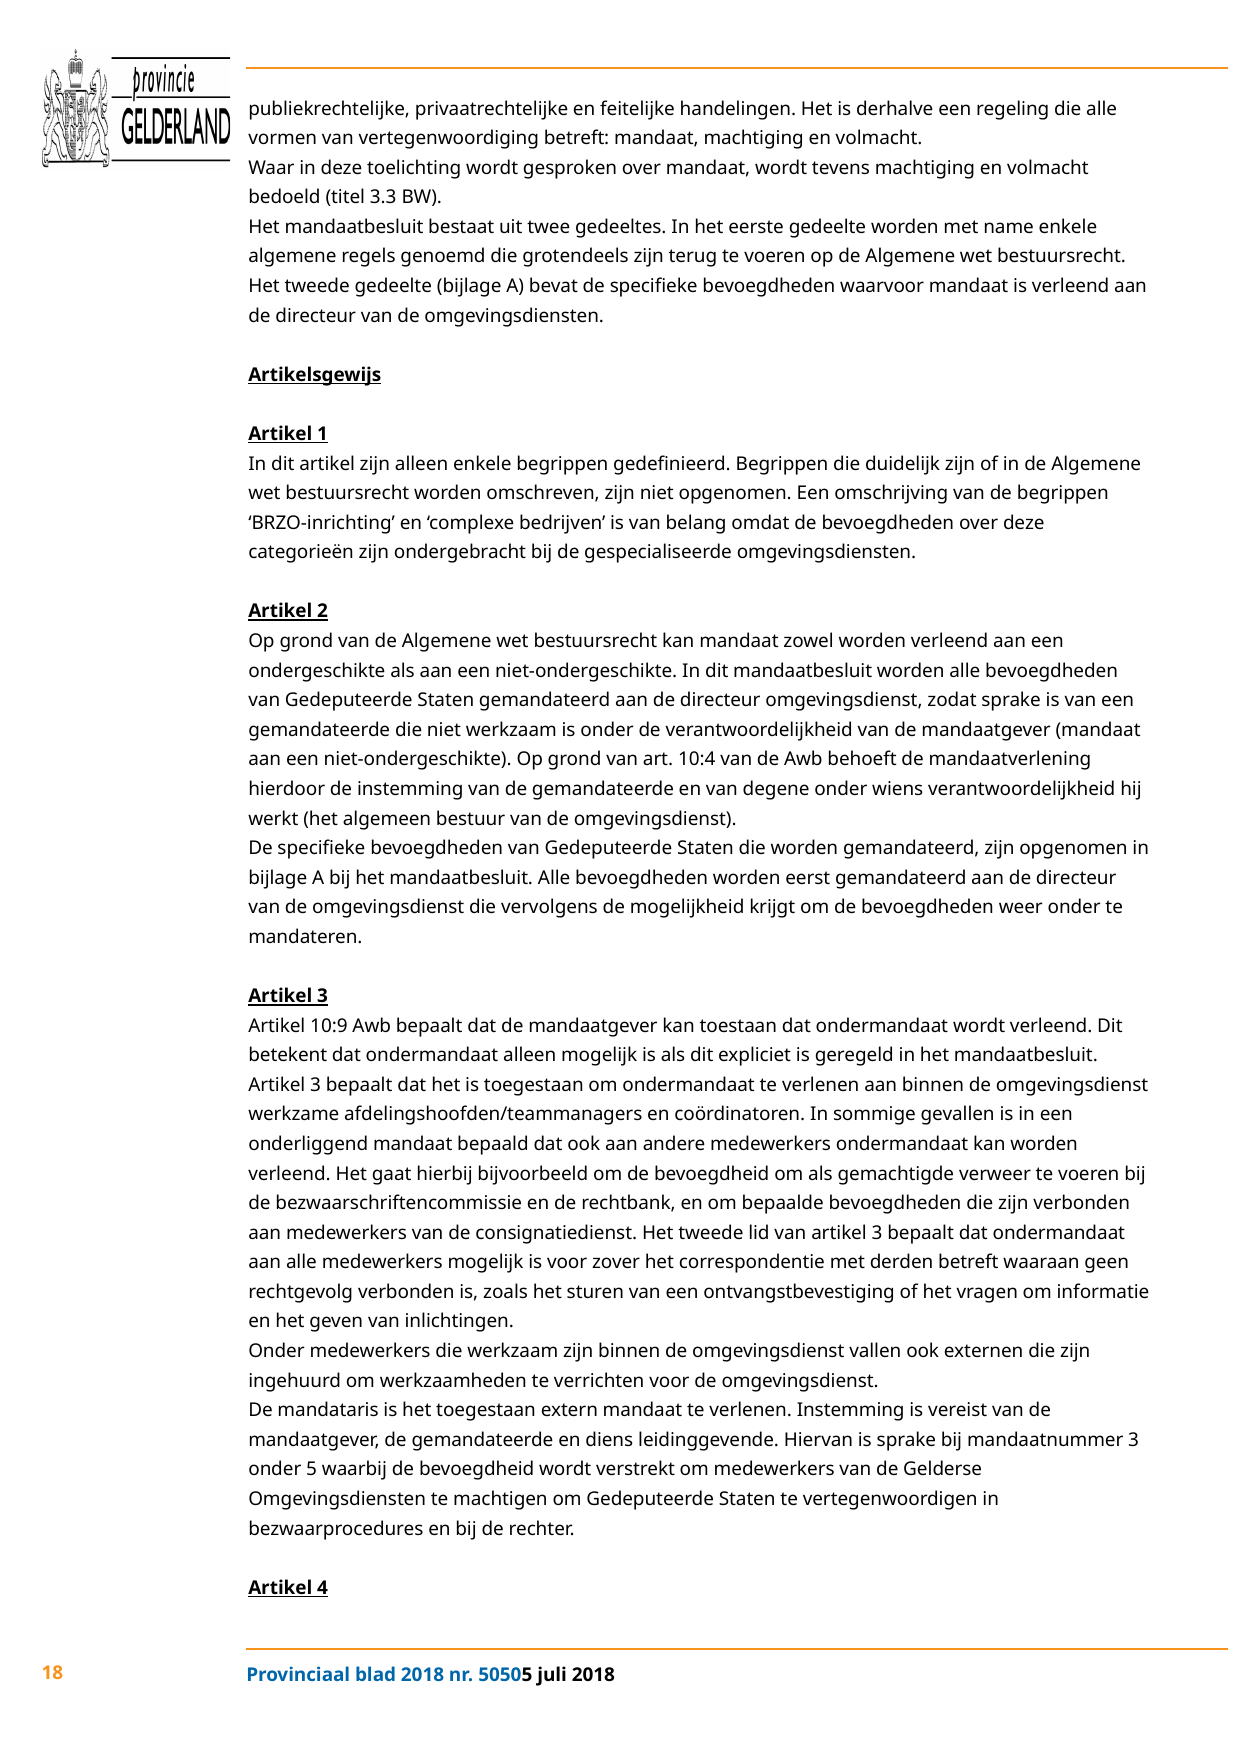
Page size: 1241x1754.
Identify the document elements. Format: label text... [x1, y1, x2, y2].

text Waar in deze toelichting wordt gesproken over mandaat, wordt tevens machtiging en volmacht bedoeld (titel 3.3 BW). [248, 154, 1152, 209]
text Het mandaatbesluit bestaat uit twee gedeeltes. In het eerste gedeelte worden met name enkele algemene regels genoemd die grotendeels zijn terug te voeren op de Algemene wet bestuursrecht. Het tweede gedeelte (bijlage A) bevat de specifieke bevoegdheden waarvoor mandaat is verleend aan de directeur van de omgevingsdiensten. [248, 213, 1152, 328]
text Artikel 3 [248, 982, 1152, 1008]
text Artikel 1 [248, 420, 1152, 446]
text In dit artikel zijn alleen enkele begrippen gedefinieerd. Begrippen die duidelijk zijn of in de Algemene wet bestuursrecht worden omschreven, zijn niet opgenomen. Een omschrijving van de begrippen ‘BRZO-inrichting’ en ‘complexe bedrijven’ is van belang omdat de bevoegdheden over deze categorieën zijn ondergebracht bij de gespecialiseerde omgevingsdiensten. [248, 450, 1152, 564]
text Artikel 4 [248, 1574, 1152, 1600]
text De specifieke bevoegdheden van Gedeputeerde Staten die worden gemandateerd, zijn opgenomen in bijlage A bij het mandaatbesluit. Alle bevoegdheden worden eerst gemandateerd aan de directeur van de omgevingsdienst die vervolgens de mogelijkheid krijgt om de bevoegdheden weer onder te mandateren. [248, 834, 1152, 949]
text Onder medewerkers die werkzaam zijn binnen de omgevingsdienst vallen ook externen die zijn ingehuurd om werkzaamheden te verrichten voor de omgevingsdienst. [248, 1337, 1152, 1393]
text De mandataris is het toegestaan extern mandaat te verlenen. Instemming is vereist van de mandaatgever, de gemandateerde en diens leidinggevende. Hiervan is sprake bij mandaatnummer 3 onder 5 waarbij de bevoegdheid wordt verstrekt om medewerkers van de Gelderse Omgevingsdiensten te machtigen om Gedeputeerde Staten te vertegenwoordigen in bezwaarprocedures en bij de rechter. [248, 1396, 1152, 1541]
picture [41, 47, 231, 172]
text publiekrechtelijke, privaatrechtelijke en feitelijke handelingen. Het is derhalve een regeling die alle vormen van vertegenwoordiging betreft: mandaat, machtiging en volmacht. [248, 95, 1152, 150]
text Op grond van de Algemene wet bestuursrecht kan mandaat zowel worden verleend aan een ondergeschikte als aan een niet-ondergeschikte. In dit mandaatbesluit worden alle bevoegdheden van Gedeputeerde Staten gemandateerd aan de directeur omgevingsdienst, zodat sprake is van een gemandateerde die niet werkzaam is onder de verantwoordelijkheid van de mandaatgever (mandaat aan een niet-ondergeschikte). Op grond van art. 10:4 van de Awb behoeft de mandaatverlening hierdoor de instemming van de gemandateerde en van degene onder wiens verantwoordelijkheid hij werkt (het algemeen bestuur van de omgevingsdienst). [248, 627, 1152, 831]
text Artikelsgewijs [248, 361, 1152, 387]
text Artikel 10:9 Awb bepaalt dat de mandaatgever kan toestaan dat ondermandaat wordt verleend. Dit betekent dat ondermandaat alleen mogelijk is als dit expliciet is geregeld in het mandaatbesluit. Artikel 3 bepaalt dat het is toegestaan om ondermandaat te verlenen aan binnen de omgevingsdienst werkzame afdelingshoofden/teammanagers en coördinatoren. In sommige gevallen is in een onderliggend mandaat bepaald dat ook aan andere medewerkers ondermandaat kan worden verleend. Het gaat hierbij bijvoorbeeld om de bevoegdheid om als gemachtigde verweer te voeren bij de bezwaarschriftencommissie en de rechtbank, en om bepaalde bevoegdheden die zijn verbonden aan medewerkers van de consignatiedienst. Het tweede lid van artikel 3 bepaalt dat ondermandaat aan alle medewerkers mogelijk is voor zover het correspondentie met derden betreft waaraan geen rechtgevolg verbonden is, zoals het sturen van een ontvangstbevestiging of het vragen om informatie en het geven van inlichtingen. [248, 1012, 1152, 1333]
text Artikel 2 [248, 598, 1152, 623]
